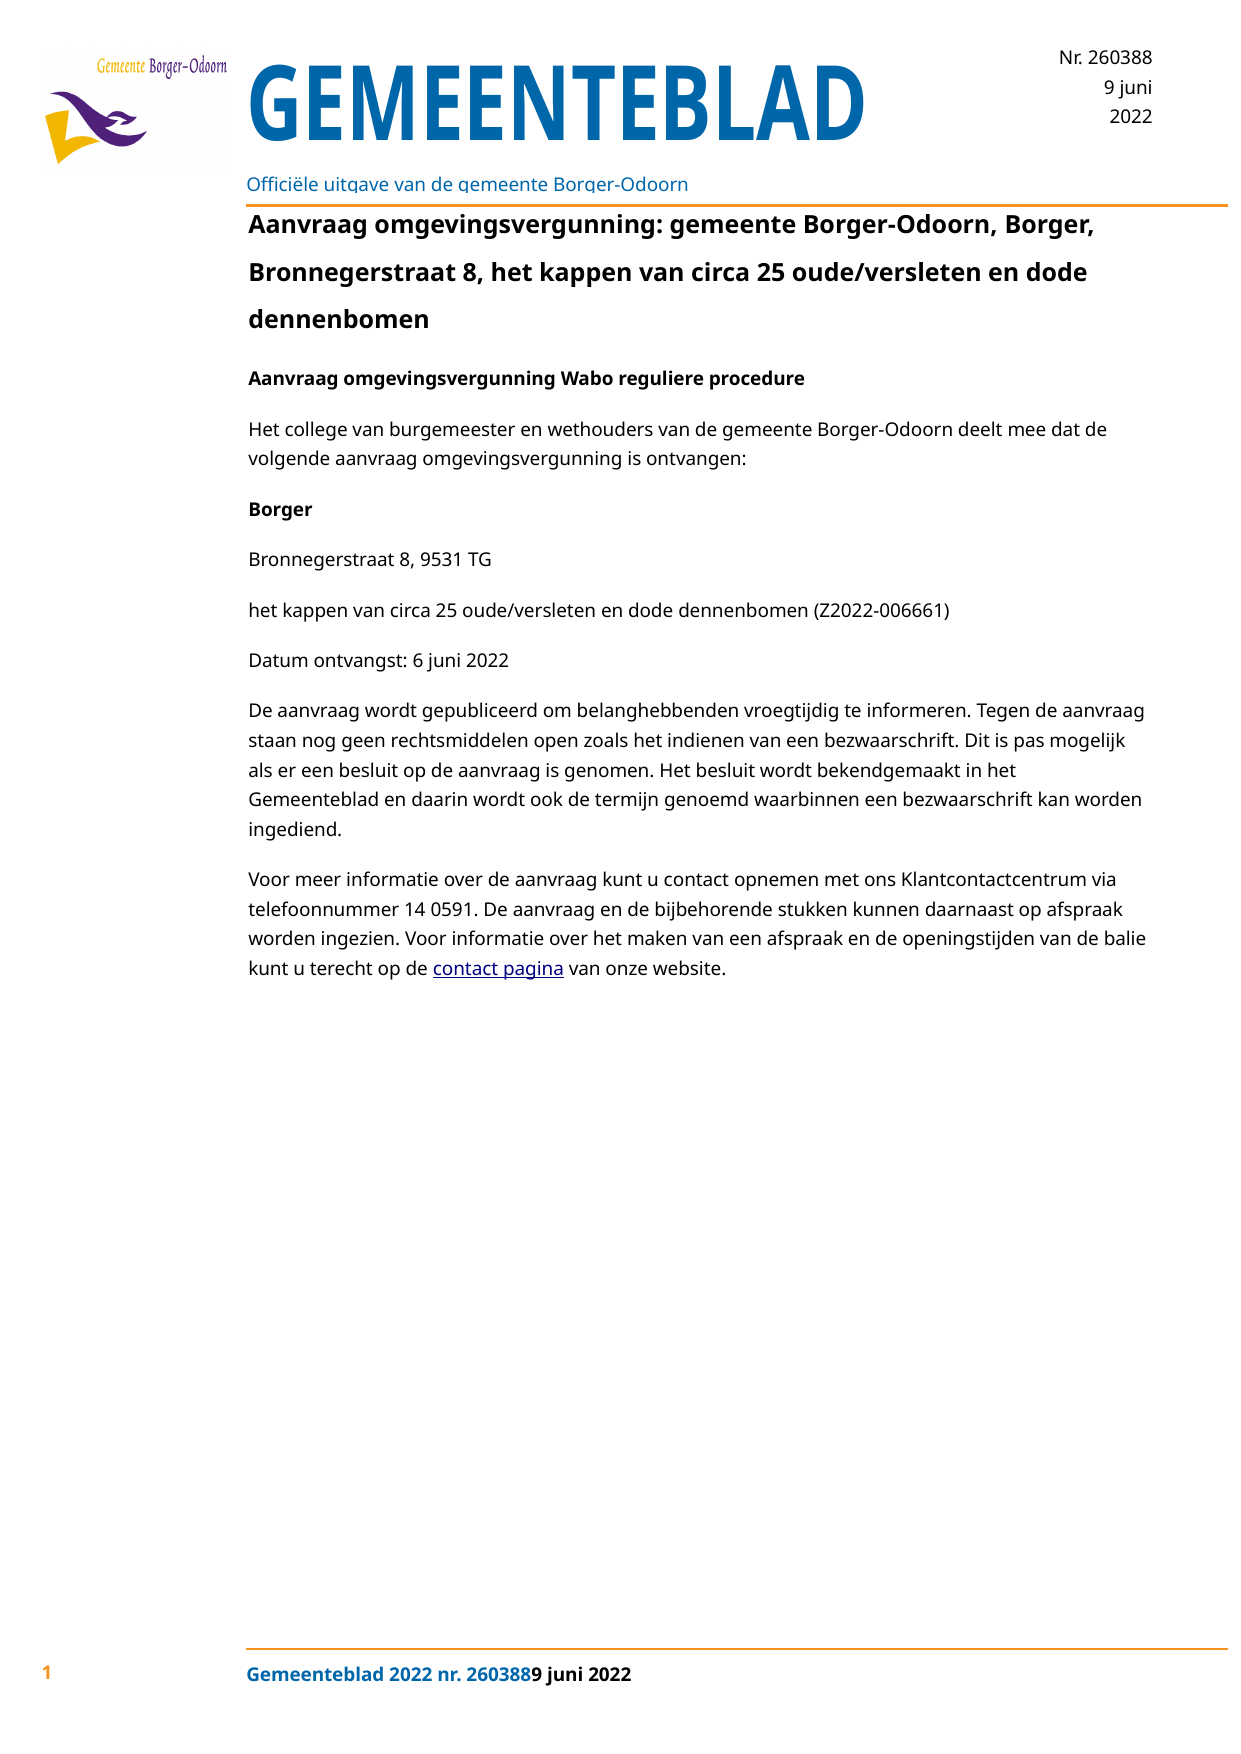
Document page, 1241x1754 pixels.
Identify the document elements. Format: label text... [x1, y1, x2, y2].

text Aanvraag omgevingsvergunning Wabo reguliere procedure [248, 366, 1152, 391]
text Bronnegerstraat 8, 9531 TG [248, 546, 1152, 572]
text Borger [248, 496, 1152, 522]
picture [41, 47, 231, 172]
text Voor meer informatie over de aanvraag kunt u contact opnemen met ons Klantcontactcentrum via telefoonnummer 14 0591. De aanvraag en de bijbehorende stukken kunnen daarnaast op afspraak worden ingezien. Voor informatie over het maken van een afspraak en de openingstijden van de balie kunt u terecht op de contact pagina van onze website. [248, 866, 1152, 981]
text het kappen van circa 25 oude/versleten en dode dennenbomen (Z2022-006661) [248, 597, 1152, 622]
text Aanvraag omgevingsvergunning: gemeente Borger-Odoorn, Borger, Bronnegerstraat 8, het kappen van circa 25 oude/versleten en dode dennenbomen [248, 207, 1152, 336]
text Het college van burgemeester en wethouders van de gemeente Borger-Odoorn deelt mee dat de volgende aanvraag omgevingsvergunning is ontvangen: [248, 416, 1152, 471]
text Datum ontvangst: 6 juni 2022 [248, 647, 1152, 673]
text De aanvraag wordt gepubliceerd om belanghebbenden vroegtijdig te informeren. Tegen de aanvraag staan nog geen rechtsmiddelen open zoals het indienen van een bezwaarschrift. Dit is pas mogelijk als er een besluit op de aanvraag is genomen. Het besluit wordt bekendgemaakt in het Gemeenteblad en daarin wordt ook de termijn genoemd waarbinnen een bezwaarschrift kan worden ingediend. [248, 698, 1152, 842]
